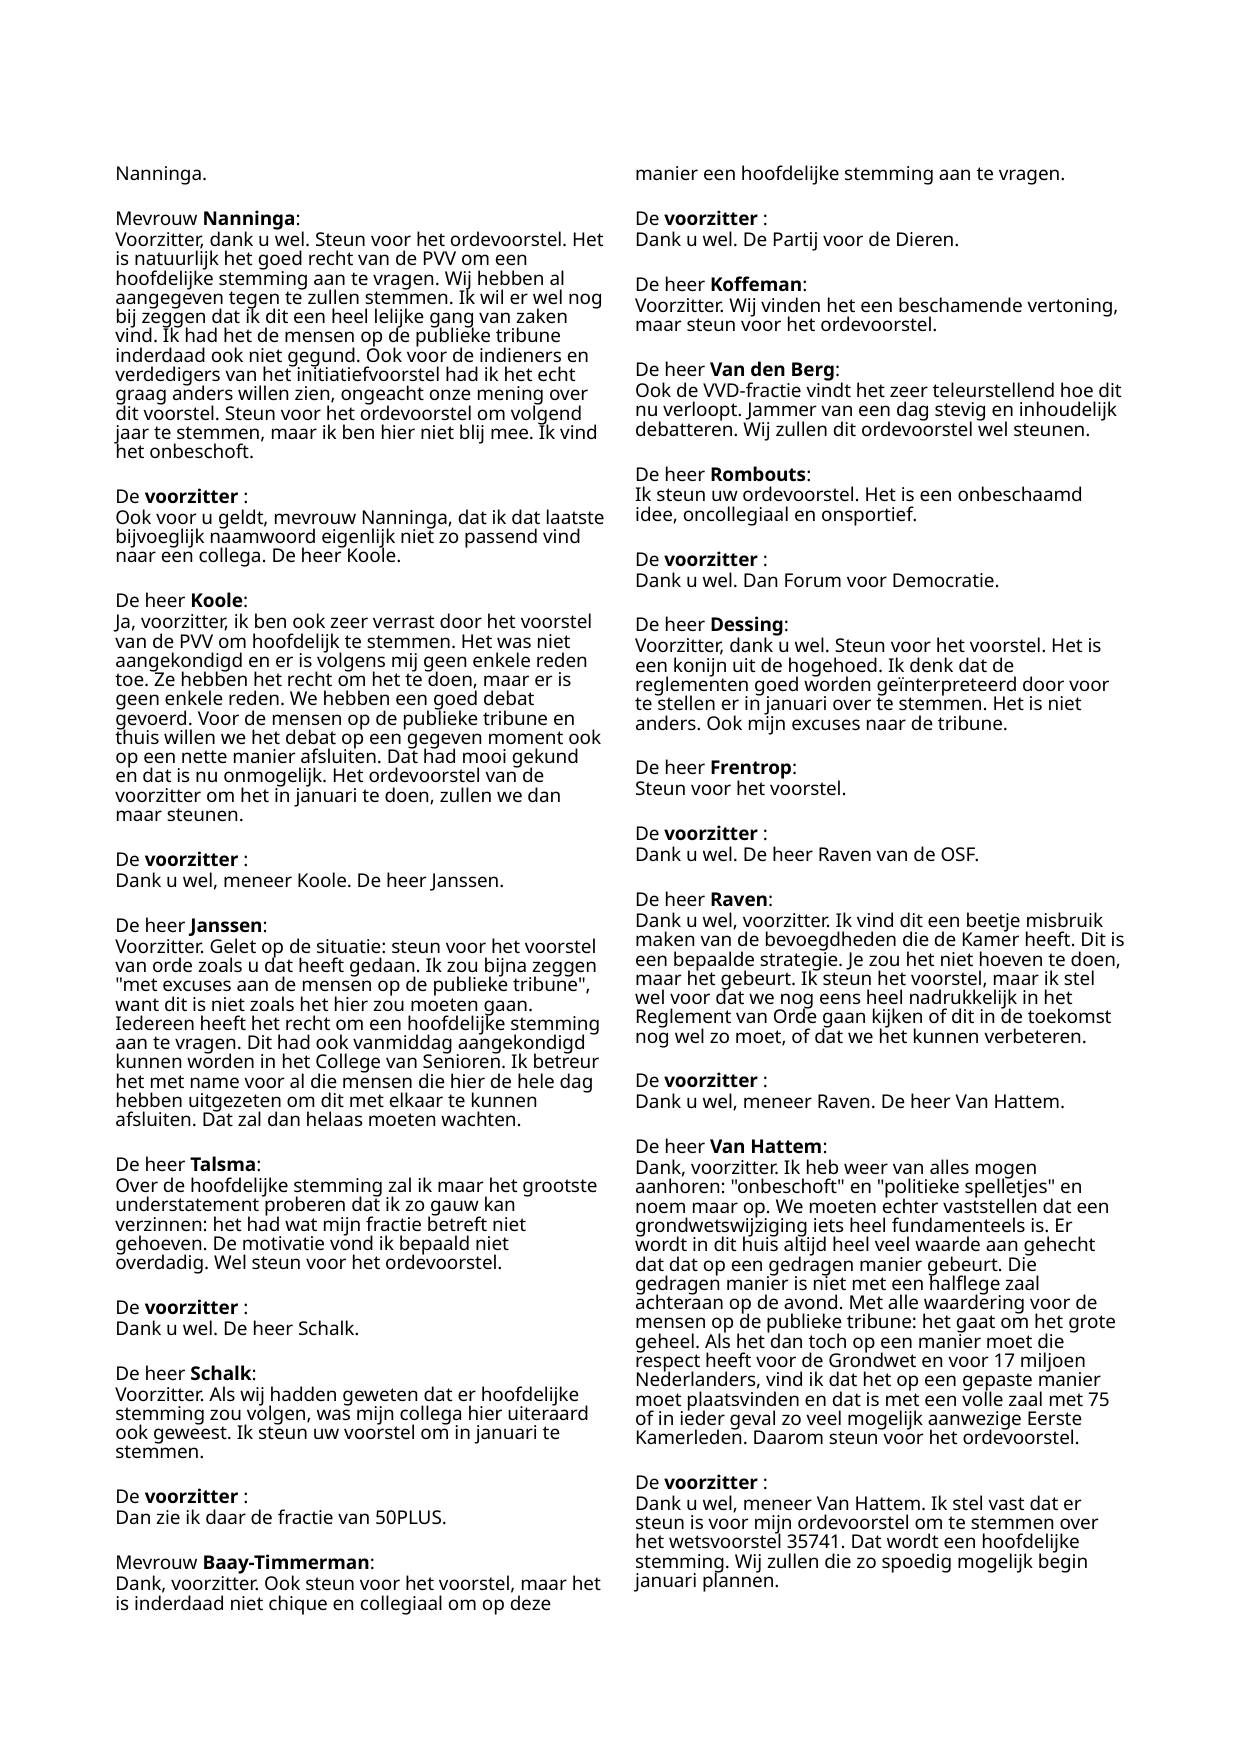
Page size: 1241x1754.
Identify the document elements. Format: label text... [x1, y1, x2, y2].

text De heer Raven: [635, 886, 1125, 912]
text Dank, voorzitter. Ik heb weer van alles mogen aanhoren: "onbeschoft" en "politieke spelletjes" en noem maar op. We moeten echter vaststellen dat een grondwetswijziging iets heel fundamenteels is. Er wordt in dit huis altijd heel veel waarde aan gehecht dat dat op een gedragen manier gebeurt. Die gedragen manier is niet met een halflege zaal achteraan op de avond. Met alle waardering voor de mensen op de publieke tribune: het gaat om het grote geheel. Als het dan toch op een manier moet die respect heeft voor de Grondwet en voor 17 miljoen Nederlanders, vind ik dat het op een gepaste manier moet plaatsvinden en dat is met een volle zaal met 75 of in ieder geval zo veel mogelijk aanwezige Eerste Kamerleden. Daarom steun voor het ordevoorstel. [635, 1159, 1125, 1448]
text Ik steun uw ordevoorstel. Het is een onbeschaamd idee, oncollegiaal en onsportief. [635, 486, 1125, 525]
text De voorzitter : [115, 483, 605, 509]
text De voorzitter : [115, 846, 605, 872]
text Voorzitter. Wij vinden het een beschamende vertoning, maar steun voor het ordevoorstel. [635, 297, 1125, 336]
text Ook de VVD-fractie vindt het zeer teleurstellend hoe dit nu verloopt. Jammer van een dag stevig en inhoudelijk debatteren. Wij zullen dit ordevoorstel wel steunen. [635, 382, 1125, 440]
text De voorzitter : [635, 1469, 1125, 1495]
text Steun voor het voorstel. [635, 780, 1125, 799]
text Dank u wel. De heer Schalk. [115, 1320, 605, 1339]
text Dank, voorzitter. Ook steun voor het voorstel, maar het is inderdaad niet chique en collegiaal om op deze [115, 1575, 605, 1614]
text De voorzitter : [635, 546, 1125, 572]
text De heer Rombouts: [635, 461, 1125, 486]
text De heer Van den Berg: [635, 356, 1125, 382]
text De voorzitter : [115, 1484, 605, 1509]
text Ook voor u geldt, mevrouw Nanninga, dat ik dat laatste bijvoeglijk naamwoord eigenlijk niet zo passend vind naar een collega. De heer Koole. [115, 509, 605, 567]
text De heer Talsma: [115, 1151, 605, 1177]
text De heer Van Hattem: [635, 1133, 1125, 1159]
text Mevrouw Nanninga: [115, 205, 605, 231]
text De heer Schalk: [115, 1360, 605, 1386]
text Mevrouw Baay-Timmerman: [115, 1549, 605, 1575]
text Voorzitter. Gelet op de situatie: steun voor het voorstel van orde zoals u dat heeft gedaan. Ik zou bijna zeggen "met excuses aan de mensen op de publieke tribune", want dit is niet zoals het hier zou moeten gaan. Iedereen heeft het recht om een hoofdelijke stemming aan te vragen. Dit had ook vanmiddag aangekondigd kunnen worden in het College van Senioren. Ik betreur het met name voor al die mensen die hier de hele dag hebben uitgezeten om dit met elkaar te kunnen afsluiten. Dat zal dan helaas moeten wachten. [115, 938, 605, 1130]
text De voorzitter : [115, 1294, 605, 1320]
text De heer Koole: [115, 588, 605, 613]
text De voorzitter : [635, 205, 1125, 231]
text manier een hoofdelijke stemming aan te vragen. [635, 165, 1125, 184]
text De heer Janssen: [115, 912, 605, 938]
text Over de hoofdelijke stemming zal ik maar het grootste understatement proberen dat ik zo gauw kan verzinnen: het had wat mijn fractie betreft niet gehoeven. De motivatie vond ik bepaald niet overdadig. Wel steun voor het ordevoorstel. [115, 1177, 605, 1273]
text Dank u wel. Dan Forum voor Democratie. [635, 572, 1125, 591]
text Voorzitter. Als wij hadden geweten dat er hoofdelijke stemming zou volgen, was mijn collega hier uiteraard ook geweest. Ik steun uw voorstel om in januari te stemmen. [115, 1386, 605, 1463]
text Nanninga. [115, 165, 605, 184]
text De heer Dessing: [635, 612, 1125, 637]
text Voorzitter, dank u wel. Steun voor het voorstel. Het is een konijn uit de hogehoed. Ik denk dat de reglementen goed worden geïnterpreteerd door voor te stellen er in januari over te stemmen. Het is niet anders. Ook mijn excuses naar de tribune. [635, 637, 1125, 734]
text Dank u wel, meneer Van Hattem. Ik stel vast dat er steun is voor mijn ordevoorstel om te stemmen over het wetsvoorstel 35741. Dat wordt een hoofdelijke stemming. Wij zullen die zo spoedig mogelijk begin januari plannen. [635, 1495, 1125, 1591]
text Dank u wel, voorzitter. Ik vind dit een beetje misbruik maken van de bevoegdheden die de Kamer heeft. Dit is een bepaalde strategie. Je zou het niet hoeven te doen, maar het gebeurt. Ik steun het voorstel, maar ik stel wel voor dat we nog eens heel nadrukkelijk in het Reglement van Orde gaan kijken of dit in de toekomst nog wel zo moet, of dat we het kunnen verbeteren. [635, 912, 1125, 1047]
text Voorzitter, dank u wel. Steun voor het ordevoorstel. Het is natuurlijk het goed recht van de PVV om een hoofdelijke stemming aan te vragen. Wij hebben al aangegeven tegen te zullen stemmen. Ik wil er wel nog bij zeggen dat ik dit een heel lelijke gang van zaken vind. Ik had het de mensen op de publieke tribune inderdaad ook niet gegund. Ook voor de indieners en verdedigers van het initiatiefvoorstel had ik het echt graag anders willen zien, ongeacht onze mening over dit voorstel. Steun voor het ordevoorstel om volgend jaar te stemmen, maar ik ben hier niet blij mee. Ik vind het onbeschoft. [115, 231, 605, 462]
text Ja, voorzitter, ik ben ook zeer verrast door het voorstel van de PVV om hoofdelijk te stemmen. Het was niet aangekondigd en er is volgens mij geen enkele reden toe. Ze hebben het recht om het te doen, maar er is geen enkele reden. We hebben een goed debat gevoerd. Voor de mensen op de publieke tribune en thuis willen we het debat op een gegeven moment ook op een nette manier afsluiten. Dat had mooi gekund en dat is nu onmogelijk. Het ordevoorstel van de voorzitter om het in januari te doen, zullen we dan maar steunen. [115, 613, 605, 825]
text Dan zie ik daar de fractie van 50PLUS. [115, 1509, 605, 1529]
text Dank u wel, meneer Koole. De heer Janssen. [115, 872, 605, 891]
text Dank u wel, meneer Raven. De heer Van Hattem. [635, 1093, 1125, 1113]
text Dank u wel. De heer Raven van de OSF. [635, 846, 1125, 865]
text De voorzitter : [635, 820, 1125, 846]
text De voorzitter : [635, 1068, 1125, 1093]
text Dank u wel. De Partij voor de Dieren. [635, 231, 1125, 250]
text De heer Koffeman: [635, 271, 1125, 297]
text De heer Frentrop: [635, 754, 1125, 780]
